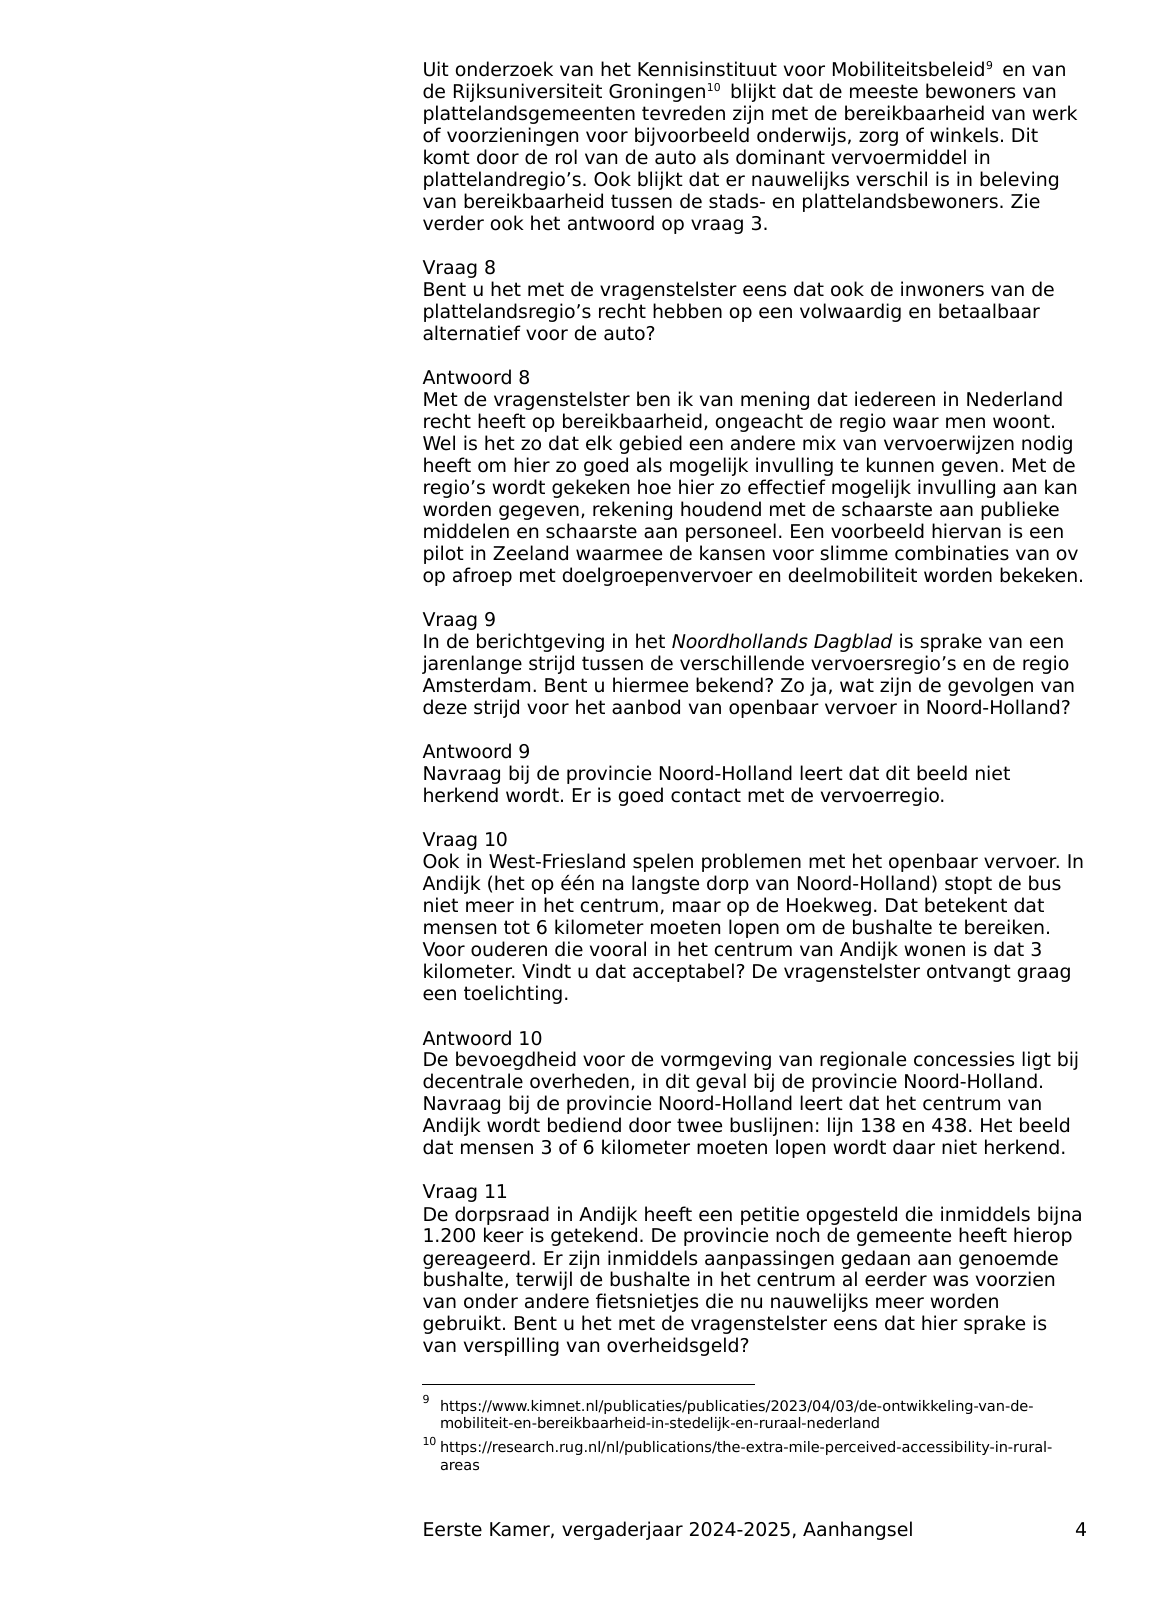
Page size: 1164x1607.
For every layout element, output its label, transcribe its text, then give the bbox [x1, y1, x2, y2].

text Uit onderzoek van het Kennisinstituut voor Mobiliteitsbeleid en van de Rijksuniversiteit Groningen blijkt dat de meeste bewoners van plattelandsgemeenten tevreden zijn met de bereikbaarheid van werk of voorzieningen voor bijvoorbeeld onderwijs, zorg of winkels. Dit komt door de rol van de auto als dominant vervoermiddel in plattelandregio’s. Ook blijkt dat er nauwelijks verschil is in beleving van bereikbaarheid tussen de stads- en plattelandsbewoners. Zie verder ook het antwoord op vraag 3. [422, 59, 1087, 235]
text Ook in West-Friesland spelen problemen met het openbaar vervoer. In Andijk (het op één na langste dorp van Noord-Holland) stopt de bus niet meer in het centrum, maar op de Hoekweg. Dat betekent dat mensen tot 6 kilometer moeten lopen om de bushalte te bereiken. Voor ouderen die vooral in het centrum van Andijk wonen is dat 3 kilometer. Vindt u dat acceptabel? De vragenstelster ontvangt graag een toelichting. [422, 851, 1087, 1005]
text Antwoord 8 [422, 367, 1087, 389]
text In de berichtgeving in het Noordhollands Dagblad is sprake van een jarenlange strijd tussen de verschillende vervoersregio’s en de regio Amsterdam. Bent u hiermee bekend? Zo ja, wat zijn de gevolgen van deze strijd voor het aanbod van openbaar vervoer in Noord-Holland? [422, 631, 1087, 719]
text Vraag 10 [422, 829, 1087, 851]
text Vraag 8 [422, 257, 1087, 279]
text Antwoord 9 [422, 741, 1087, 763]
text De dorpsraad in Andijk heeft een petitie opgesteld die inmiddels bijna 1.200 keer is getekend. De provincie noch de gemeente heeft hierop gereageerd. Er zijn inmiddels aanpassingen gedaan aan genoemde bushalte, terwijl de bushalte in het centrum al eerder was voorzien van onder andere fietsnietjes die nu nauwelijks meer worden gebruikt. Bent u het met de vragenstelster eens dat hier sprake is van verspilling van overheidsgeld? [422, 1203, 1087, 1357]
text Navraag bij de provincie Noord-Holland leert dat dit beeld niet herkend wordt. Er is goed contact met de vervoerregio. [422, 763, 1087, 807]
text Met de vragenstelster ben ik van mening dat iedereen in Nederland recht heeft op bereikbaarheid, ongeacht de regio waar men woont. Wel is het zo dat elk gebied een andere mix van vervoerwijzen nodig heeft om hier zo goed als mogelijk invulling te kunnen geven. Met de regio’s wordt gekeken hoe hier zo effectief mogelijk invulling aan kan worden gegeven, rekening houdend met de schaarste aan publieke middelen en schaarste aan personeel. Een voorbeeld hiervan is een pilot in Zeeland waarmee de kansen voor slimme combinaties van ov op afroep met doelgroepenvervoer en deelmobiliteit worden bekeken. [422, 389, 1087, 587]
text Antwoord 10 [422, 1027, 1087, 1049]
text Bent u het met de vragenstelster eens dat ook de inwoners van de plattelandsregio’s recht hebben op een volwaardig en betaalbaar alternatief voor de auto? [422, 279, 1087, 345]
text https://research.rug.nl/nl/publications/the-extra-mile-perceived-accessibility-in-rural-areas [422, 1435, 1087, 1474]
text Vraag 11 [422, 1181, 1087, 1203]
text https://www.kimnet.nl/publicaties/publicaties/2023/04/03/de-ontwikkeling-van-de-mobiliteit-en-bereikbaarheid-in-stedelijk-en-ruraal-nederland [422, 1393, 1087, 1432]
text De bevoegdheid voor de vormgeving van regionale concessies ligt bij decentrale overheden, in dit geval bij de provincie Noord-Holland. Navraag bij de provincie Noord-Holland leert dat het centrum van Andijk wordt bediend door twee buslijnen: lijn 138 en 438. Het beeld dat mensen 3 of 6 kilometer moeten lopen wordt daar niet herkend. [422, 1049, 1087, 1159]
text Vraag 9 [422, 609, 1087, 631]
